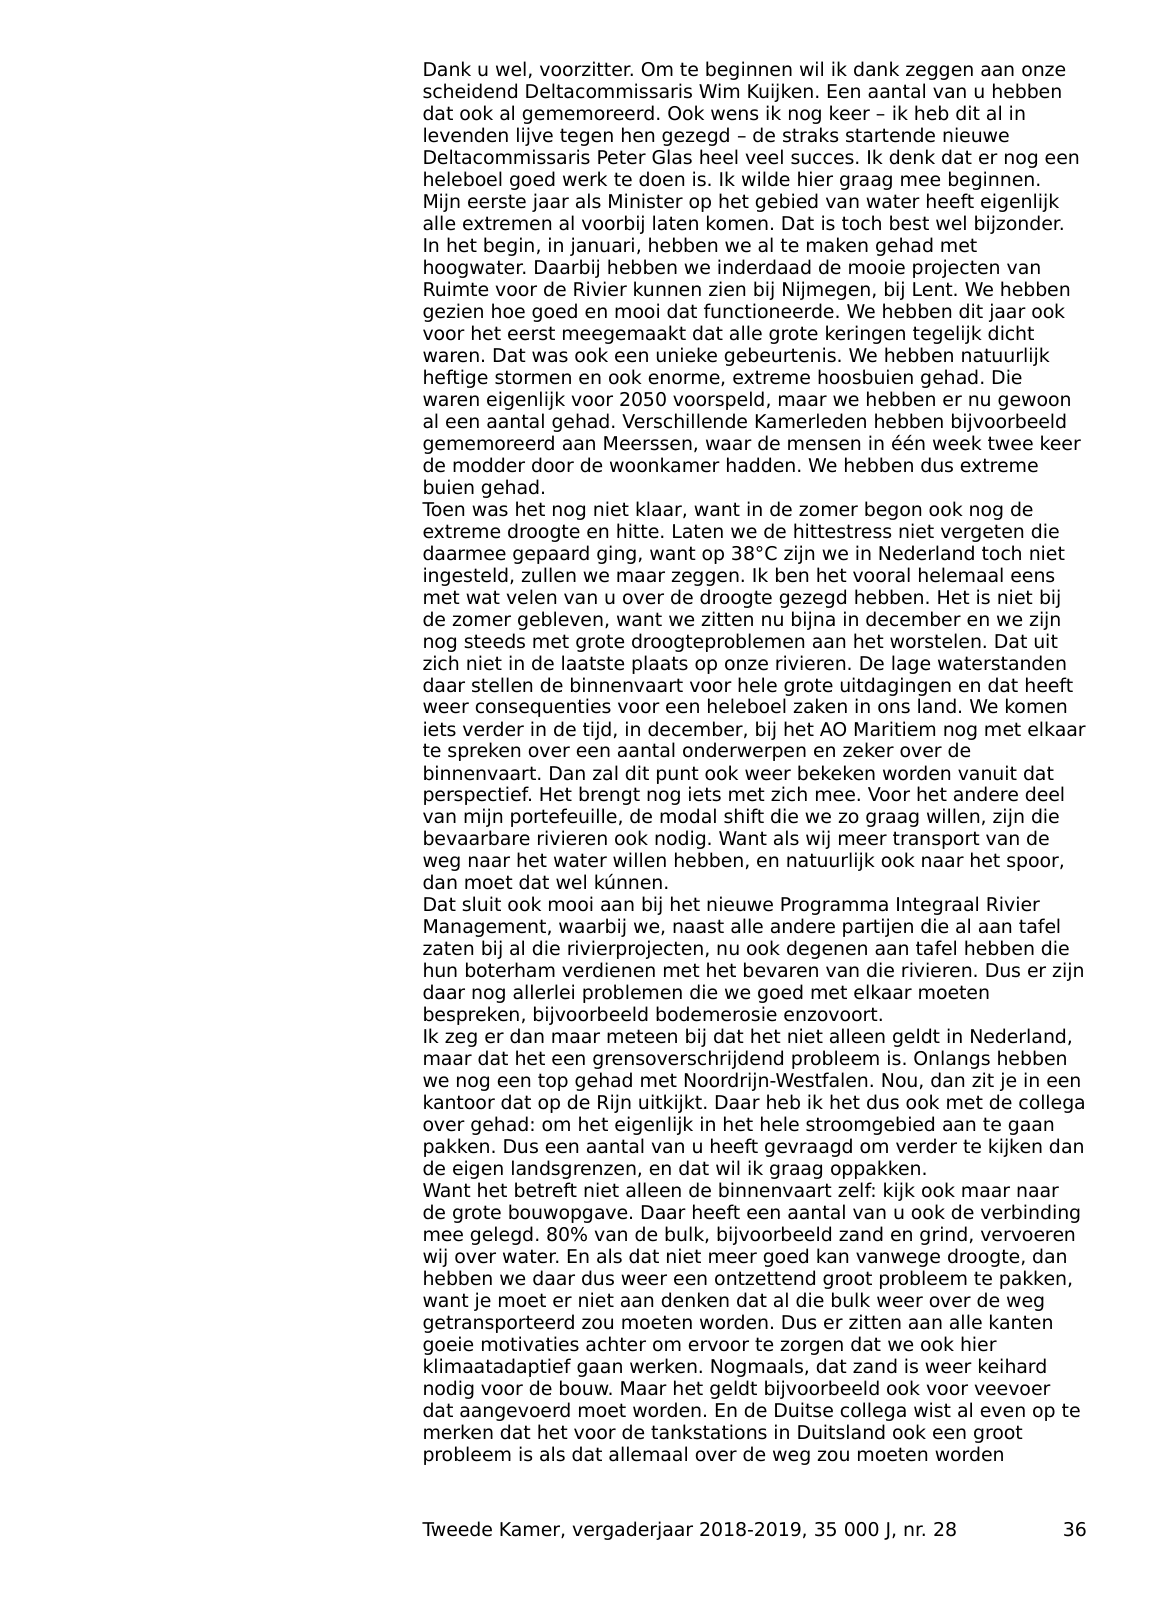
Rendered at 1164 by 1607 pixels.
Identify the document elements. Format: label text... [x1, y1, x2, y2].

text Dank u wel, voorzitter. Om te beginnen wil ik dank zeggen aan onze scheidend Deltacommissaris Wim Kuijken. Een aantal van u hebben dat ook al gememoreerd. Ook wens ik nog keer – ik heb dit al in levenden lijve tegen hen gezegd – de straks startende nieuwe Deltacommissaris Peter Glas heel veel succes. Ik denk dat er nog een heleboel goed werk te doen is. Ik wilde hier graag mee beginnen. [422, 59, 1087, 191]
text Dat sluit ook mooi aan bij het nieuwe Programma Integraal Rivier Management, waarbij we, naast alle andere partijen die al aan tafel zaten bij al die rivierprojecten, nu ook degenen aan tafel hebben die hun boterham verdienen met het bevaren van die rivieren. Dus er zijn daar nog allerlei problemen die we goed met elkaar moeten bespreken, bijvoorbeeld bodemerosie enzovoort. [422, 894, 1087, 1026]
text Toen was het nog niet klaar, want in de zomer begon ook nog de extreme droogte en hitte. Laten we de hittestress niet vergeten die daarmee gepaard ging, want op 38°C zijn we in Nederland toch niet ingesteld, zullen we maar zeggen. Ik ben het vooral helemaal eens met wat velen van u over de droogte gezegd hebben. Het is niet bij de zomer gebleven, want we zitten nu bijna in december en we zijn nog steeds met grote droogteproblemen aan het worstelen. Dat uit zich niet in de laatste plaats op onze rivieren. De lage waterstanden daar stellen de binnenvaart voor hele grote uitdagingen en dat heeft weer consequenties voor een heleboel zaken in ons land. We komen iets verder in de tijd, in december, bij het AO Maritiem nog met elkaar te spreken over een aantal onderwerpen en zeker over de binnenvaart. Dan zal dit punt ook weer bekeken worden vanuit dat perspectief. Het brengt nog iets met zich mee. Voor het andere deel van mijn portefeuille, de modal shift die we zo graag willen, zijn die bevaarbare rivieren ook nodig. Want als wij meer transport van de weg naar het water willen hebben, en natuurlijk ook naar het spoor, dan moet dat wel kúnnen. [422, 499, 1087, 894]
text Mijn eerste jaar als Minister op het gebied van water heeft eigenlijk alle extremen al voorbij laten komen. Dat is toch best wel bijzonder. In het begin, in januari, hebben we al te maken gehad met hoogwater. Daarbij hebben we inderdaad de mooie projecten van Ruimte voor de Rivier kunnen zien bij Nijmegen, bij Lent. We hebben gezien hoe goed en mooi dat functioneerde. We hebben dit jaar ook voor het eerst meegemaakt dat alle grote keringen tegelijk dicht waren. Dat was ook een unieke gebeurtenis. We hebben natuurlijk heftige stormen en ook enorme, extreme hoosbuien gehad. Die waren eigenlijk voor 2050 voorspeld, maar we hebben er nu gewoon al een aantal gehad. Verschillende Kamerleden hebben bijvoorbeeld gememoreerd aan Meerssen, waar de mensen in één week twee keer de modder door de woonkamer hadden. We hebben dus extreme buien gehad. [422, 191, 1087, 499]
text Want het betreft niet alleen de binnenvaart zelf: kijk ook maar naar de grote bouwopgave. Daar heeft een aantal van u ook de verbinding mee gelegd. 80% van de bulk, bijvoorbeeld zand en grind, vervoeren wij over water. En als dat niet meer goed kan vanwege droogte, dan hebben we daar dus weer een ontzettend groot probleem te pakken, want je moet er niet aan denken dat al die bulk weer over de weg getransporteerd zou moeten worden. Dus er zitten aan alle kanten goeie motivaties achter om ervoor te zorgen dat we ook hier klimaatadaptief gaan werken. Nogmaals, dat zand is weer keihard nodig voor de bouw. Maar het geldt bijvoorbeeld ook voor veevoer dat aangevoerd moet worden. En de Duitse collega wist al even op te merken dat het voor de tankstations in Duitsland ook een groot probleem is als dat allemaal over de weg zou moeten worden [422, 1180, 1087, 1466]
text Ik zeg er dan maar meteen bij dat het niet alleen geldt in Nederland, maar dat het een grensoverschrijdend probleem is. Onlangs hebben we nog een top gehad met Noordrijn-Westfalen. Nou, dan zit je in een kantoor dat op de Rijn uitkijkt. Daar heb ik het dus ook met de collega over gehad: om het eigenlijk in het hele stroomgebied aan te gaan pakken. Dus een aantal van u heeft gevraagd om verder te kijken dan de eigen landsgrenzen, en dat wil ik graag oppakken. [422, 1026, 1087, 1180]
